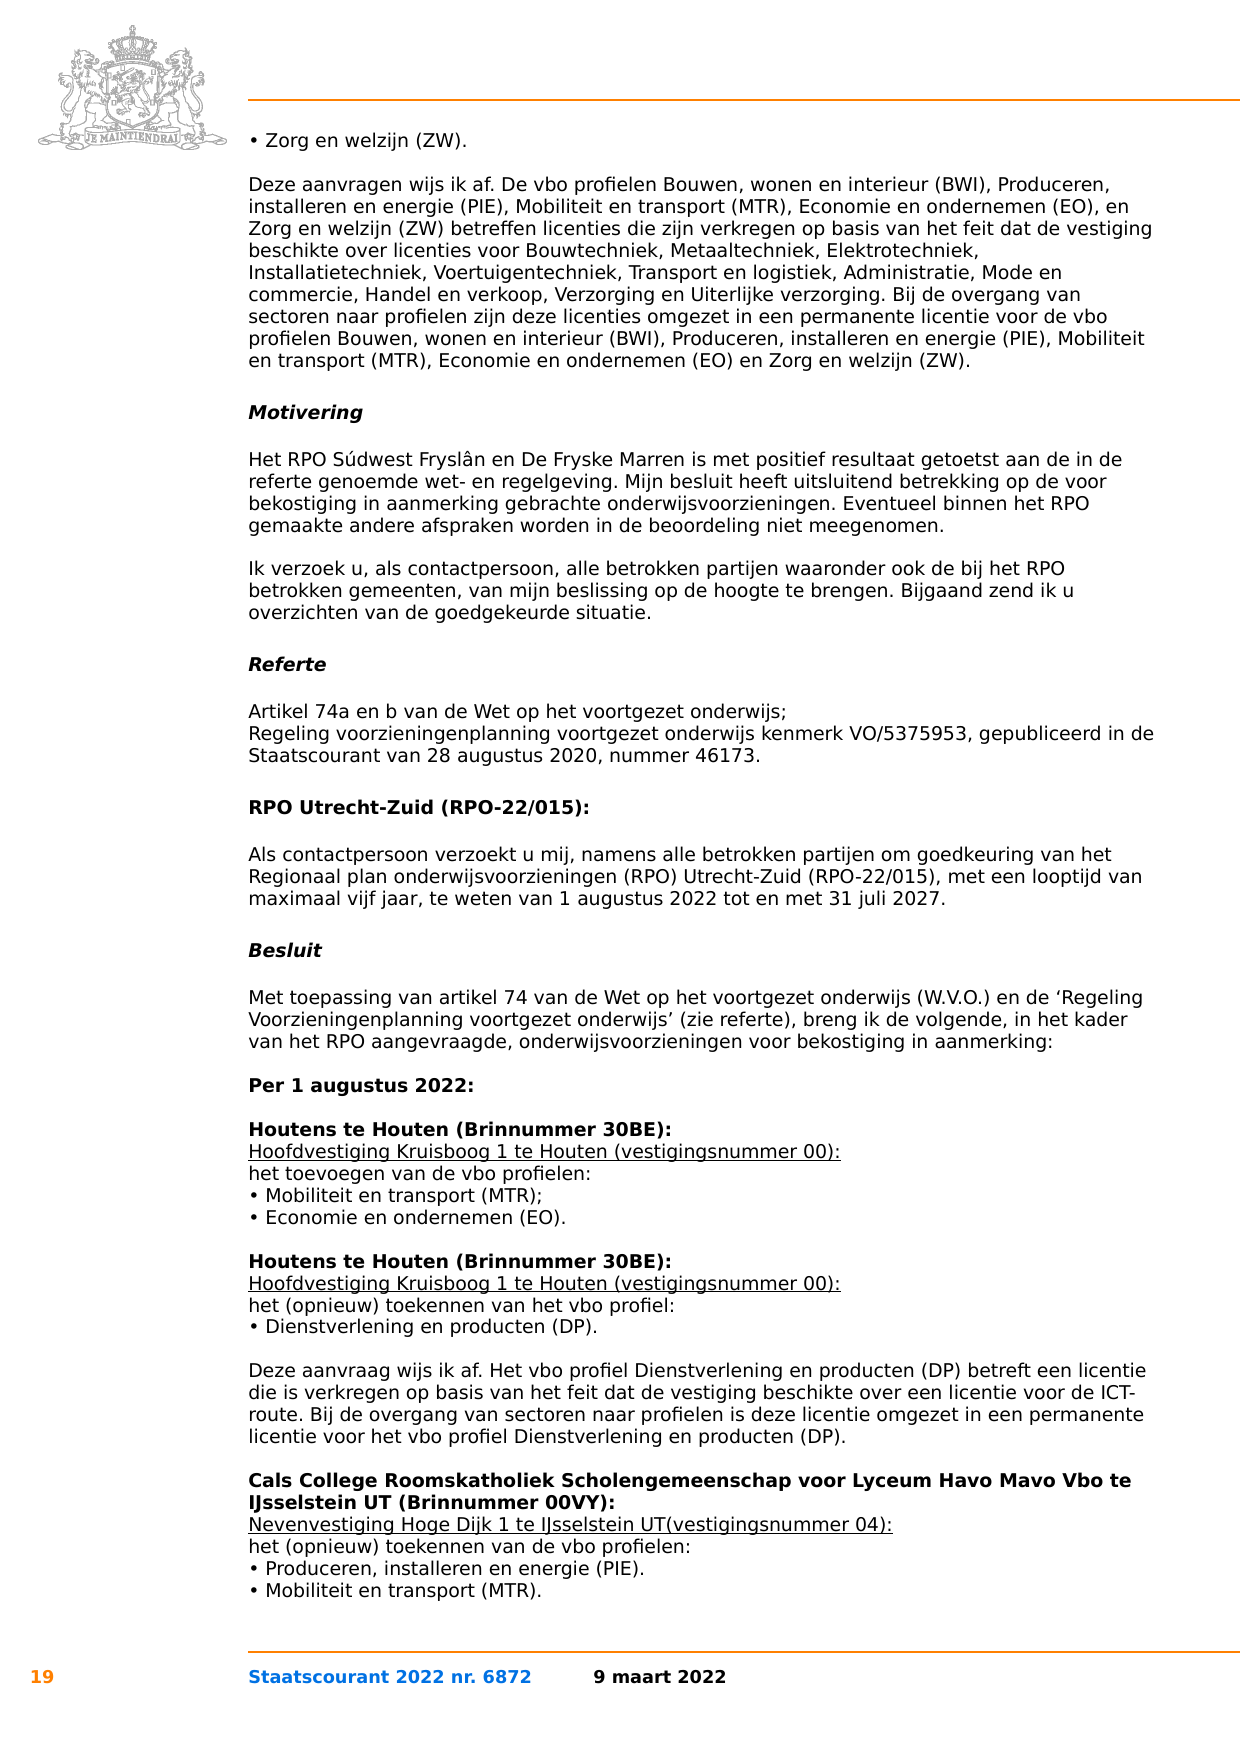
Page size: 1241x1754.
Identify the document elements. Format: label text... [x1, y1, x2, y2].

text Regeling voorzieningenplanning voortgezet onderwijs kenmerk VO/5375953, gepubliceerd in de Staatscourant van 28 augustus 2020, nummer 46173. [248, 723, 1163, 767]
text Per 1 augustus 2022: [248, 1075, 1163, 1097]
text Houtens te Houten (Brinnummer 30BE): [248, 1251, 1163, 1272]
text het (opnieuw) toekennen van het vbo profiel: [248, 1294, 1163, 1316]
text • Mobiliteit en transport (MTR); [248, 1185, 1163, 1207]
text Het RPO Súdwest Fryslân en De Fryske Marren is met positief resultaat getoetst aan de in de referte genoemde wet- en regelgeving. Mijn besluit heeft uitsluitend betrekking op de voor bekostiging in aanmerking gebrachte onderwijsvoorzieningen. Eventueel binnen het RPO gemaakte andere afspraken worden in de beoordeling niet meegenomen. [248, 448, 1163, 536]
text Artikel 74a en b van de Wet op het voortgezet onderwijs; [248, 701, 1163, 723]
subtitle Referte [248, 654, 1163, 676]
text Houtens te Houten (Brinnummer 30BE): [248, 1119, 1163, 1141]
text • Dienstverlening en producten (DP). [248, 1316, 1163, 1338]
text Hoofdvestiging Kruisboog 1 te Houten (vestigingsnummer 00): [248, 1141, 1163, 1163]
subtitle Besluit [248, 940, 1163, 962]
picture [38, 25, 227, 150]
text • Zorg en welzijn (ZW). [248, 130, 1163, 152]
subtitle RPO Utrecht-Zuid (RPO-22/015): [248, 797, 1163, 819]
text het (opnieuw) toekennen van de vbo profielen: [248, 1536, 1163, 1558]
text Nevenvestiging Hoge Dijk 1 te IJsselstein UT(vestigingsnummer 04): [248, 1514, 1163, 1536]
text • Produceren, installeren en energie (PIE). [248, 1558, 1163, 1580]
text • Economie en ondernemen (EO). [248, 1207, 1163, 1229]
text • Mobiliteit en transport (MTR). [248, 1580, 1163, 1602]
text Ik verzoek u, als contactpersoon, alle betrokken partijen waaronder ook de bij het RPO betrokken gemeenten, van mijn beslissing op de hoogte te brengen. Bijgaand zend ik u overzichten van de goedgekeurde situatie. [248, 558, 1163, 624]
text Deze aanvraag wijs ik af. Het vbo profiel Dienstverlening en producten (DP) betreft een licentie die is verkregen op basis van het feit dat de vestiging beschikte over een licentie voor de ICT-route. Bij de overgang van sectoren naar profielen is deze licentie omgezet in een permanente licentie voor het vbo profiel Dienstverlening en producten (DP). [248, 1360, 1163, 1448]
text Als contactpersoon verzoekt u mij, namens alle betrokken partijen om goedkeuring van het Regionaal plan onderwijsvoorzieningen (RPO) Utrecht-Zuid (RPO-22/015), met een looptijd van maximaal vijf jaar, te weten van 1 augustus 2022 tot en met 31 juli 2027. [248, 844, 1163, 910]
text Met toepassing van artikel 74 van de Wet op het voortgezet onderwijs (W.V.O.) en de ‘Regeling Voorzieningenplanning voortgezet onderwijs’ (zie referte), breng ik de volgende, in het kader van het RPO aangevraagde, onderwijsvoorzieningen voor bekostiging in aanmerking: [248, 987, 1163, 1053]
text het toevoegen van de vbo profielen: [248, 1163, 1163, 1185]
text Deze aanvragen wijs ik af. De vbo profielen Bouwen, wonen en interieur (BWI), Produceren, installeren en energie (PIE), Mobiliteit en transport (MTR), Economie en ondernemen (EO), en Zorg en welzijn (ZW) betreffen licenties die zijn verkregen op basis van het feit dat de vestiging beschikte over licenties voor Bouwtechniek, Metaaltechniek, Elektrotechniek, Installatietechniek, Voertuigentechniek, Transport en logistiek, Administratie, Mode en commercie, Handel en verkoop, Verzorging en Uiterlijke verzorging. Bij de overgang van sectoren naar profielen zijn deze licenties omgezet in een permanente licentie voor de vbo profielen Bouwen, wonen en interieur (BWI), Produceren, installeren en energie (PIE), Mobiliteit en transport (MTR), Economie en ondernemen (EO) en Zorg en welzijn (ZW). [248, 174, 1163, 372]
text Cals College Roomskatholiek Scholengemeenschap voor Lyceum Havo Mavo Vbo te IJsselstein UT (Brinnummer 00VY): [248, 1470, 1163, 1514]
text Hoofdvestiging Kruisboog 1 te Houten (vestigingsnummer 00): [248, 1272, 1163, 1294]
subtitle Motivering [248, 402, 1163, 423]
